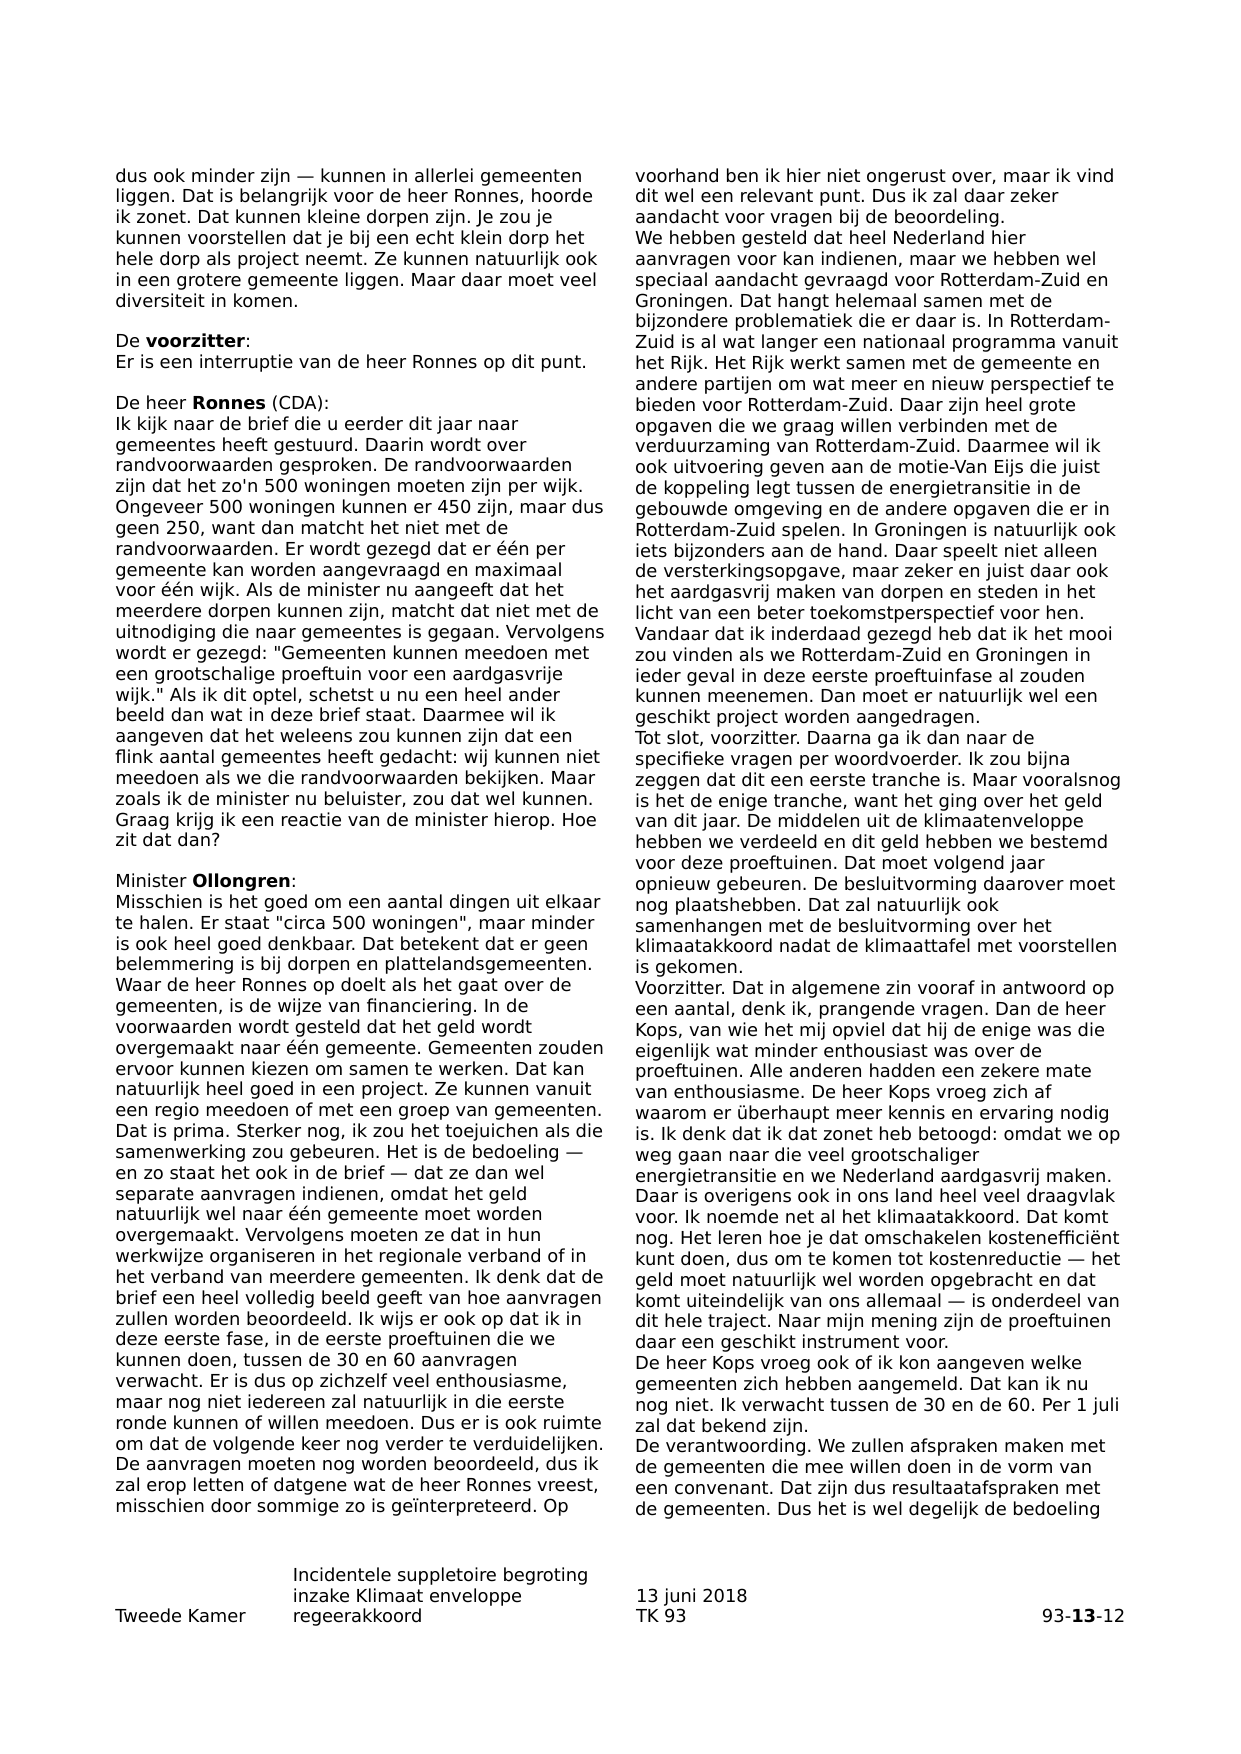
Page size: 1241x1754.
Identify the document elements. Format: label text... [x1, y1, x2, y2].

text Misschien is het goed om een aantal dingen uit elkaar te halen. Er staat "circa 500 woningen", maar minder is ook heel goed denkbaar. Dat betekent dat er geen belemmering is bij dorpen en plattelandsgemeenten. Waar de heer Ronnes op doelt als het gaat over de gemeenten, is de wijze van financiering. In de voorwaarden wordt gesteld dat het geld wordt overgemaakt naar één gemeente. Gemeenten zouden ervoor kunnen kiezen om samen te werken. Dat kan natuurlijk heel goed in een project. Ze kunnen vanuit een regio meedoen of met een groep van gemeenten. Dat is prima. Sterker nog, ik zou het toejuichen als die samenwerking zou gebeuren. Het is de bedoeling — en zo staat het ook in de brief — dat ze dan wel separate aanvragen indienen, omdat het geld natuurlijk wel naar één gemeente moet worden overgemaakt. Vervolgens moeten ze dat in hun werkwijze organiseren in het regionale verband of in het verband van meerdere gemeenten. Ik denk dat de brief een heel volledig beeld geeft van hoe aanvragen zullen worden beoordeeld. Ik wijs er ook op dat ik in deze eerste fase, in de eerste proeftuinen die we kunnen doen, tussen de 30 en 60 aanvragen verwacht. Er is dus op zichzelf veel enthousiasme, maar nog niet iedereen zal natuurlijk in die eerste ronde kunnen of willen meedoen. Dus er is ook ruimte om dat de volgende keer nog verder te verduidelijken. De aanvragen moeten nog worden beoordeeld, dus ik zal erop letten of datgene wat de heer Ronnes vreest, misschien door sommige zo is geïnterpreteerd. Op [115, 892, 605, 1517]
text Ik kijk naar de brief die u eerder dit jaar naar gemeentes heeft gestuurd. Daarin wordt over randvoorwaarden gesproken. De randvoorwaarden zijn dat het zo'n 500 woningen moeten zijn per wijk. Ongeveer 500 woningen kunnen er 450 zijn, maar dus geen 250, want dan matcht het niet met de randvoorwaarden. Er wordt gezegd dat er één per gemeente kan worden aangevraagd en maximaal voor één wijk. Als de minister nu aangeeft dat het meerdere dorpen kunnen zijn, matcht dat niet met de uitnodiging die naar gemeentes is gegaan. Vervolgens wordt er gezegd: "Gemeenten kunnen meedoen met een grootschalige proeftuin voor een aardgasvrije wijk." Als ik dit optel, schetst u nu een heel ander beeld dan wat in deze brief staat. Daarmee wil ik aangeven dat het weleens zou kunnen zijn dat een flink aantal gemeentes heeft gedacht: wij kunnen niet meedoen als we die randvoorwaarden bekijken. Maar zoals ik de minister nu beluister, zou dat wel kunnen. Graag krijg ik een reactie van de minister hierop. Hoe zit dat dan? [115, 413, 605, 851]
text De heer Kops vroeg ook of ik kon aangeven welke gemeenten zich hebben aangemeld. Dat kan ik nu nog niet. Ik verwacht tussen de 30 en de 60. Per 1 juli zal dat bekend zijn. [635, 1353, 1125, 1436]
text Tot slot, voorzitter. Daarna ga ik dan naar de specifieke vragen per woordvoerder. Ik zou bijna zeggen dat dit een eerste tranche is. Maar vooralsnog is het de enige tranche, want het ging over het geld van dit jaar. De middelen uit de klimaatenveloppe hebben we verdeeld en dit geld hebben we bestemd voor deze proeftuinen. Dat moet volgend jaar opnieuw gebeuren. De besluitvorming daarover moet nog plaatshebben. Dat zal natuurlijk ook samenhangen met de besluitvorming over het klimaatakkoord nadat de klimaattafel met voorstellen is gekomen. [635, 728, 1125, 978]
text We hebben gesteld dat heel Nederland hier aanvragen voor kan indienen, maar we hebben wel speciaal aandacht gevraagd voor Rotterdam-Zuid en Groningen. Dat hangt helemaal samen met de bijzondere problematiek die er daar is. In Rotterdam-Zuid is al wat langer een nationaal programma vanuit het Rijk. Het Rijk werkt samen met de gemeente en andere partijen om wat meer en nieuw perspectief te bieden voor Rotterdam-Zuid. Daar zijn heel grote opgaven die we graag willen verbinden met de verduurzaming van Rotterdam-Zuid. Daarmee wil ik ook uitvoering geven aan de motie-Van Eijs die juist de koppeling legt tussen de energietransitie in de gebouwde omgeving en de andere opgaven die er in Rotterdam-Zuid spelen. In Groningen is natuurlijk ook iets bijzonders aan de hand. Daar speelt niet alleen de versterkingsopgave, maar zeker en juist daar ook het aardgasvrij maken van dorpen en steden in het licht van een beter toekomstperspectief voor hen. Vandaar dat ik inderdaad gezegd heb dat ik het mooi zou vinden als we Rotterdam-Zuid en Groningen in ieder geval in deze eerste proeftuinfase al zouden kunnen meenemen. Dan moet er natuurlijk wel een geschikt project worden aangedragen. [635, 228, 1125, 728]
text dus ook minder zijn — kunnen in allerlei gemeenten liggen. Dat is belangrijk voor de heer Ronnes, hoorde ik zonet. Dat kunnen kleine dorpen zijn. Je zou je kunnen voorstellen dat je bij een echt klein dorp het hele dorp als project neemt. Ze kunnen natuurlijk ook in een grotere gemeente liggen. Maar daar moet veel diversiteit in komen. [115, 165, 605, 311]
text De heer Ronnes (CDA): [115, 393, 605, 413]
text Er is een interruptie van de heer Ronnes op dit punt. [115, 352, 605, 373]
text Minister Ollongren: [115, 871, 605, 892]
text De verantwoording. We zullen afspraken maken met de gemeenten die mee willen doen in de vorm van een convenant. Dat zijn dus resultaatafspraken met de gemeenten. Dus het is wel degelijk de bedoeling [635, 1436, 1125, 1519]
text Voorzitter. Dat in algemene zin vooraf in antwoord op een aantal, denk ik, prangende vragen. Dan de heer Kops, van wie het mij opviel dat hij de enige was die eigenlijk wat minder enthousiast was over de proeftuinen. Alle anderen hadden een zekere mate van enthousiasme. De heer Kops vroeg zich af waarom er überhaupt meer kennis en ervaring nodig is. Ik denk dat ik dat zonet heb betoogd: omdat we op weg gaan naar die veel grootschaliger energietransitie en we Nederland aardgasvrij maken. Daar is overigens ook in ons land heel veel draagvlak voor. Ik noemde net al het klimaatakkoord. Dat komt nog. Het leren hoe je dat omschakelen kostenefficiënt kunt doen, dus om te komen tot kostenreductie — het geld moet natuurlijk wel worden opgebracht en dat komt uiteindelijk van ons allemaal — is onderdeel van dit hele traject. Naar mijn mening zijn de proeftuinen daar een geschikt instrument voor. [635, 978, 1125, 1353]
text voorhand ben ik hier niet ongerust over, maar ik vind dit wel een relevant punt. Dus ik zal daar zeker aandacht voor vragen bij de beoordeling. [635, 165, 1125, 228]
text De voorzitter: [115, 331, 605, 352]
